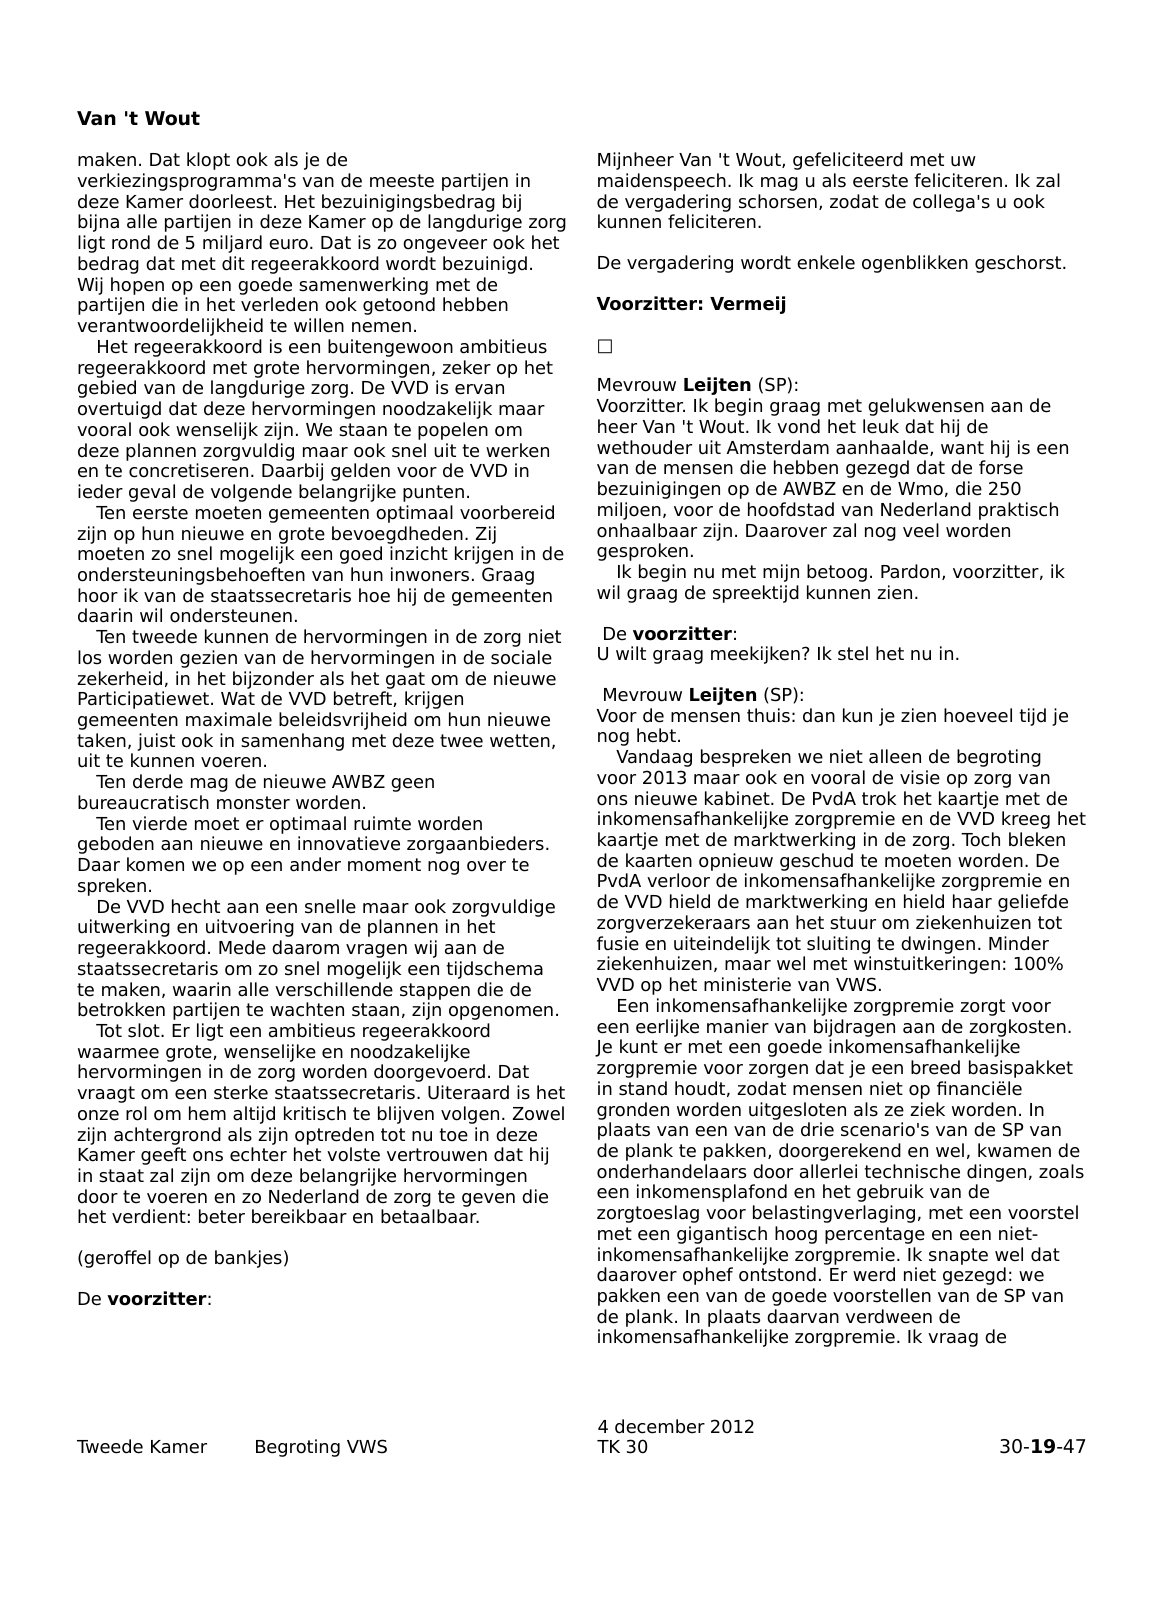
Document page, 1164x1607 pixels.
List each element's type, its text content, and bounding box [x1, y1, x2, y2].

text Een inkomensafhankelijke zorgpremie zorgt voor een eerlijke manier van bijdragen aan de zorgkosten. Je kunt er met een goede inkomensafhankelijke zorgpremie voor zorgen dat je een breed basispakket in stand houdt, zodat mensen niet op financiële gronden worden uitgesloten als ze ziek worden. In plaats van een van de drie scenario's van de SP van de plank te pakken, doorgerekend en wel, kwamen de onderhandelaars door allerlei technische dingen, zoals een inkomensplafond en het gebruik van de zorgtoeslag voor belastingverlaging, met een voorstel met een gigantisch hoog percentage en een niet-inkomensafhankelijke zorgpremie. Ik snapte wel dat daarover ophef ontstond. Er werd niet gezegd: we pakken een van de goede voorstellen van de SP van de plank. In plaats daarvan verdween de inkomensafhankelijke zorgpremie. Ik vraag de [596, 996, 1087, 1348]
text Ten derde mag de nieuwe AWBZ geen bureaucratisch monster worden. [77, 772, 567, 813]
text Mevrouw Leijten (SP): [596, 375, 1087, 396]
text Mevrouw Leijten (SP): [596, 685, 1087, 706]
text maken. Dat klopt ook als je de verkiezingsprogramma's van de meeste partijen in deze Kamer doorleest. Het bezuinigingsbedrag bij bijna alle partijen in deze Kamer op de langdurige zorg ligt rond de 5 miljard euro. Dat is zo ongeveer ook het bedrag dat met dit regeerakkoord wordt bezuinigd. Wij hopen op een goede samenwerking met de partijen die in het verleden ook getoond hebben verantwoordelijkheid te willen nemen. [77, 150, 567, 337]
text Voorzitter. Ik begin graag met gelukwensen aan de heer Van 't Wout. Ik vond het leuk dat hij de wethouder uit Amsterdam aanhaalde, want hij is een van de mensen die hebben gezegd dat de forse bezuinigingen op de AWBZ en de Wmo, die 250 miljoen, voor de hoofdstad van Nederland praktisch onhaalbaar zijn. Daarover zal nog veel worden gesproken. [596, 396, 1087, 562]
text Ten vierde moet er optimaal ruimte worden geboden aan nieuwe en innovatieve zorgaanbieders. Daar komen we op een ander moment nog over te spreken. [77, 813, 567, 896]
text Voorzitter: Vermeij [596, 294, 1087, 314]
text Ten tweede kunnen de hervormingen in de zorg niet los worden gezien van de hervormingen in de sociale zekerheid, in het bijzonder als het gaat om de nieuwe Participatiewet. Wat de VVD betreft, krijgen gemeenten maximale beleidsvrijheid om hun nieuwe taken, juist ook in samenhang met deze twee wetten, uit te kunnen voeren. [77, 627, 567, 772]
text (geroffel op de bankjes) [77, 1248, 567, 1269]
text De voorzitter: [77, 1289, 567, 1309]
text De VVD hecht aan een snelle maar ook zorgvuldige uitwerking en uitvoering van de plannen in het regeerakkoord. Mede daarom vragen wij aan de staatssecretaris om zo snel mogelijk een tijdschema te maken, waarin alle verschillende stappen die de betrokken partijen te wachten staan, zijn opgenomen. [77, 896, 567, 1021]
text Tot slot. Er ligt een ambitieus regeerakkoord waarmee grote, wenselijke en noodzakelijke hervormingen in de zorg worden doorgevoerd. Dat vraagt om een sterke staatssecretaris. Uiteraard is het onze rol om hem altijd kritisch te blijven volgen. Zowel zijn achtergrond als zijn optreden tot nu toe in deze Kamer geeft ons echter het volste vertrouwen dat hij in staat zal zijn om deze belangrijke hervormingen door te voeren en zo Nederland de zorg te geven die het verdient: beter bereikbaar en betaalbaar. [77, 1021, 567, 1228]
text Mijnheer Van 't Wout, gefeliciteerd met uw maidenspeech. Ik mag u als eerste feliciteren. Ik zal de vergadering schorsen, zodat de collega's u ook kunnen feliciteren. [596, 150, 1087, 233]
text Ten eerste moeten gemeenten optimaal voorbereid zijn op hun nieuwe en grote bevoegdheden. Zij moeten zo snel mogelijk een goed inzicht krijgen in de ondersteuningsbehoeften van hun inwoners. Graag hoor ik van de staatssecretaris hoe hij de gemeenten daarin wil ondersteunen. [77, 503, 567, 627]
text Ik begin nu met mijn betoog. Pardon, voorzitter, ik wil graag de spreektijd kunnen zien. [596, 562, 1087, 603]
text U wilt graag meekijken? Ik stel het nu in. [596, 644, 1087, 665]
text De vergadering wordt enkele ogenblikken geschorst. [596, 253, 1087, 274]
text Het regeerakkoord is een buitengewoon ambitieus regeerakkoord met grote hervormingen, zeker op het gebied van de langdurige zorg. De VVD is ervan overtuigd dat deze hervormingen noodzakelijk maar vooral ook wenselijk zijn. We staan te popelen om deze plannen zorgvuldig maar ook snel uit te werken en te concretiseren. Daarbij gelden voor de VVD in ieder geval de volgende belangrijke punten. [77, 337, 567, 503]
text Vandaag bespreken we niet alleen de begroting voor 2013 maar ook en vooral de visie op zorg van ons nieuwe kabinet. De PvdA trok het kaartje met de inkomensafhankelijke zorgpremie en de VVD kreeg het kaartje met de marktwerking in de zorg. Toch bleken de kaarten opnieuw geschud te moeten worden. De PvdA verloor de inkomensafhankelijke zorgpremie en de VVD hield de marktwerking en hield haar geliefde zorgverzekeraars aan het stuur om ziekenhuizen tot fusie en uiteindelijk tot sluiting te dwingen. Minder ziekenhuizen, maar wel met winstuitkeringen: 100% VVD op het ministerie van VWS. [596, 747, 1087, 996]
text □ [596, 334, 1087, 355]
text Voor de mensen thuis: dan kun je zien hoeveel tijd je nog hebt. [596, 706, 1087, 747]
text De voorzitter: [596, 623, 1087, 644]
